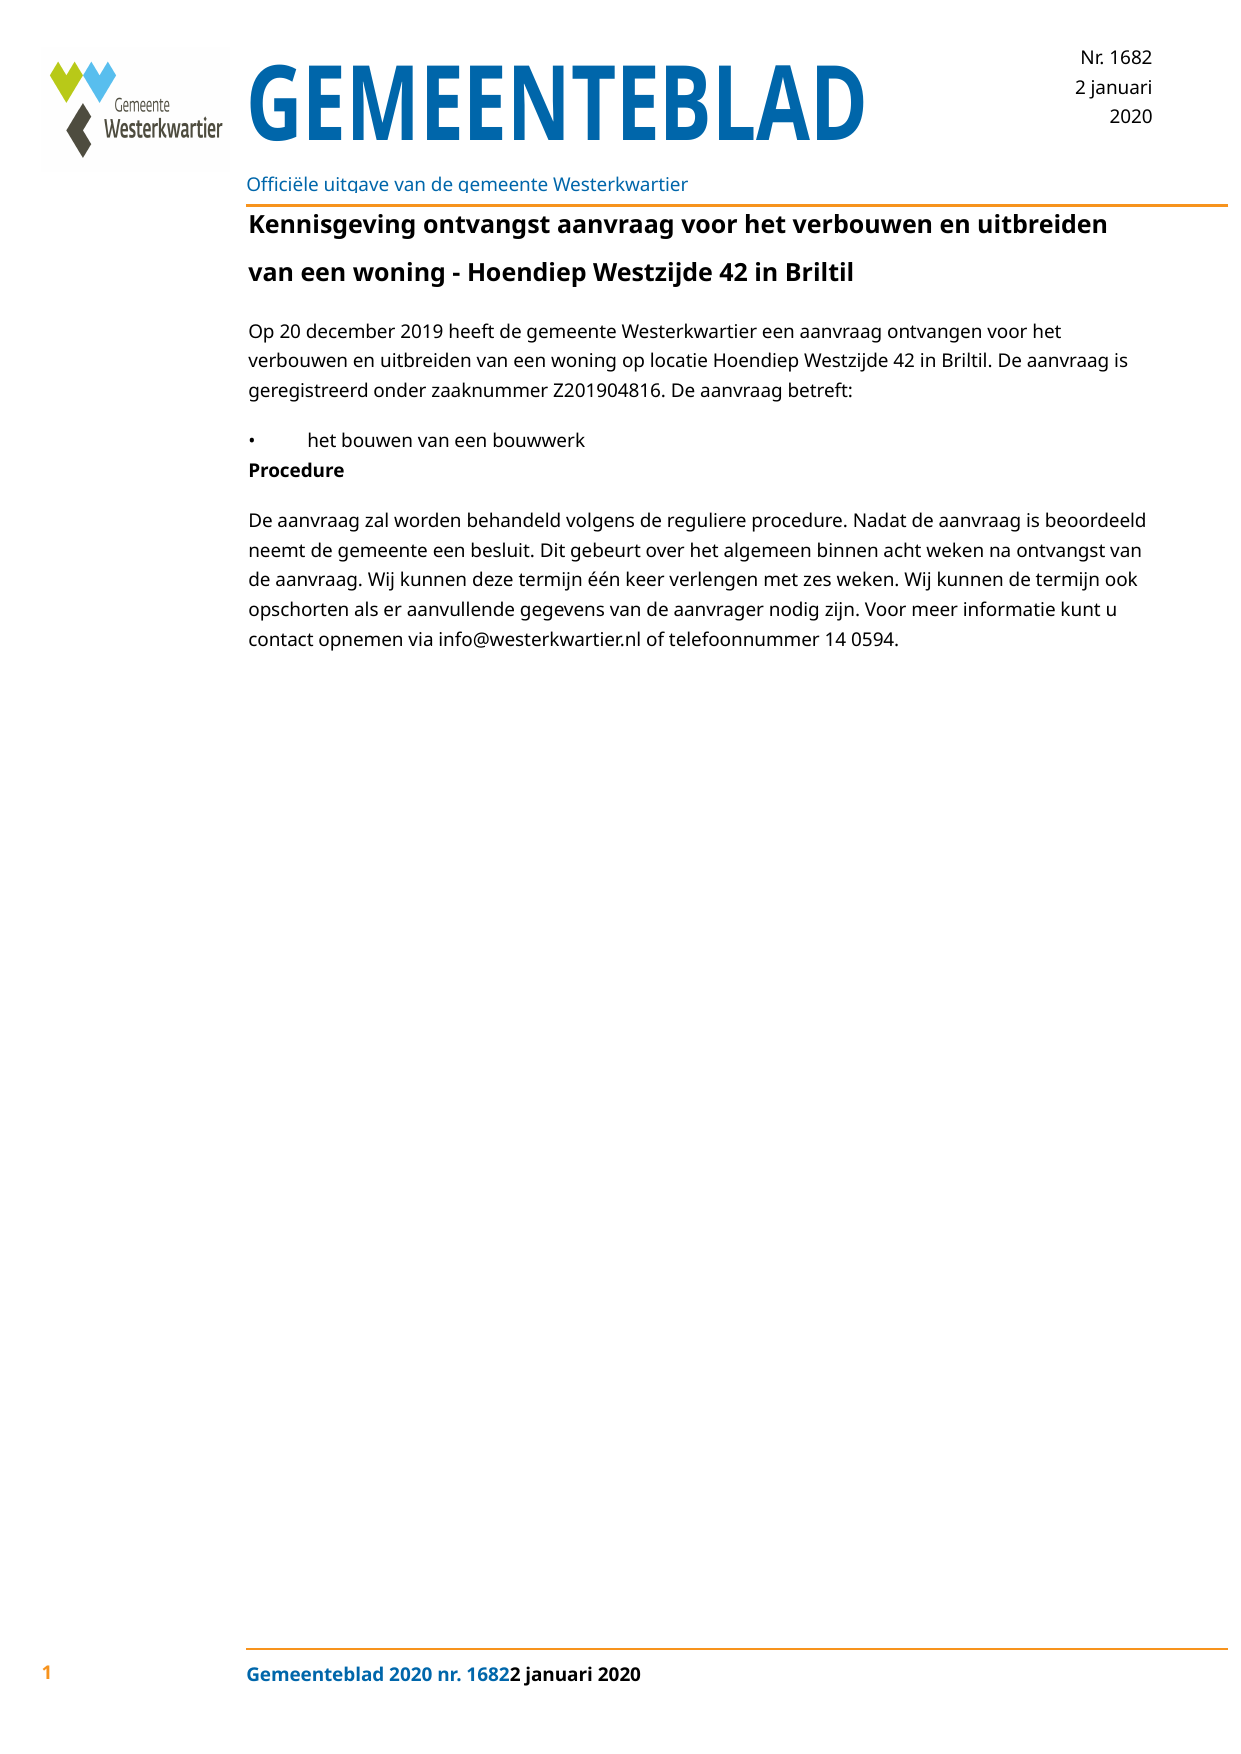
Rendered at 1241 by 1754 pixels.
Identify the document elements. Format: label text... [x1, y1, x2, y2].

text Op 20 december 2019 heeft de gemeente Westerkwartier een aanvraag ontvangen voor het verbouwen en uitbreiden van een woning op locatie Hoendiep Westzijde 42 in Briltil. De aanvraag is geregistreerd onder zaaknummer Z201904816. De aanvraag betreft: [248, 318, 1152, 403]
text Kennisgeving ontvangst aanvraag voor het verbouwen en uitbreiden van een woning - Hoendiep Westzijde 42 in Briltil [248, 207, 1152, 288]
list het bouwen van een bouwwerk [248, 427, 1152, 453]
picture [41, 47, 231, 172]
text Procedure [248, 457, 1152, 483]
text De aanvraag zal worden behandeld volgens de reguliere procedure. Nadat de aanvraag is beoordeeld neemt de gemeente een besluit. Dit gebeurt over het algemeen binnen acht weken na ontvangst van de aanvraag. Wij kunnen deze termijn één keer verlengen met zes weken. Wij kunnen de termijn ook opschorten als er aanvullende gegevens van de aanvrager nodig zijn. Voor meer informatie kunt u contact opnemen via info@westerkwartier.nl of telefoonnummer 14 0594. [248, 507, 1152, 652]
